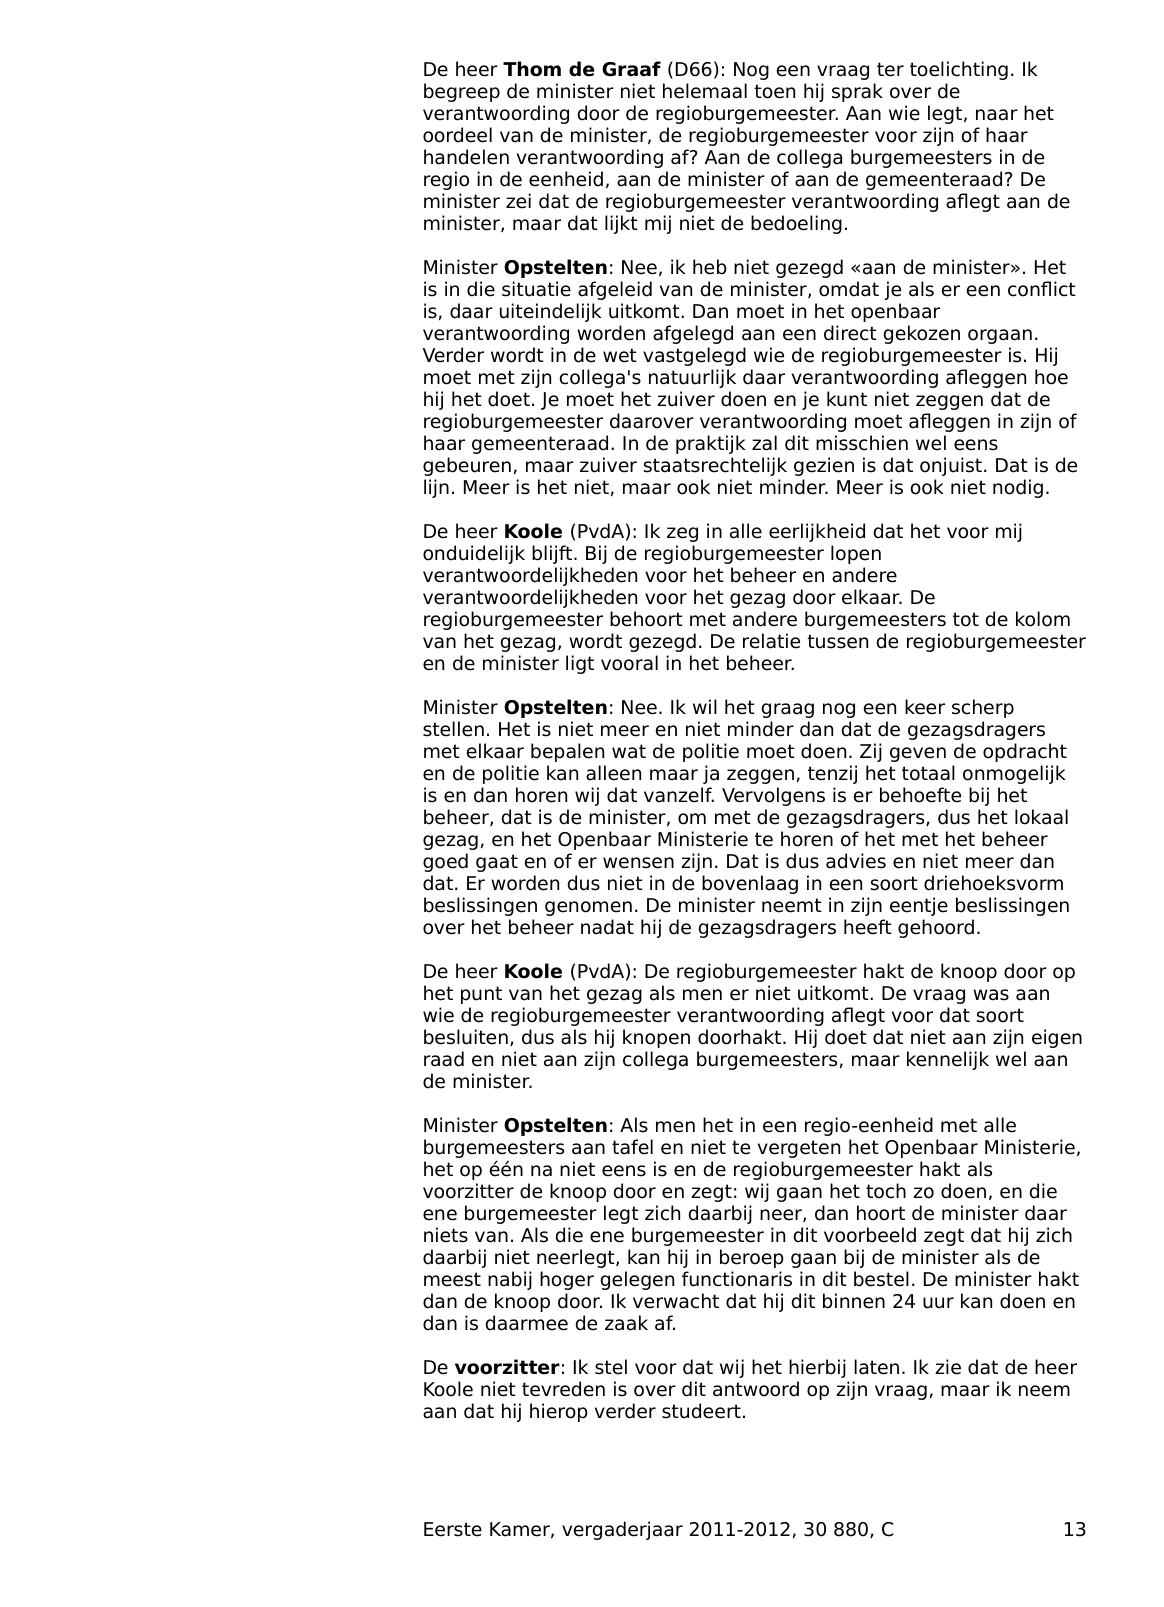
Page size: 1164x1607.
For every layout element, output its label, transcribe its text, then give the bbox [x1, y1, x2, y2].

text Minister Opstelten: Nee, ik heb niet gezegd «aan de minister». Het is in die situatie afgeleid van de minister, omdat je als er een conflict is, daar uiteindelijk uitkomt. Dan moet in het openbaar verantwoording worden afgelegd aan een direct gekozen orgaan. Verder wordt in de wet vastgelegd wie de regioburgemeester is. Hij moet met zijn collega's natuurlijk daar verantwoording afleggen hoe hij het doet. Je moet het zuiver doen en je kunt niet zeggen dat de regioburgemeester daarover verantwoording moet afleggen in zijn of haar gemeenteraad. In de praktijk zal dit misschien wel eens gebeuren, maar zuiver staatsrechtelijk gezien is dat onjuist. Dat is de lijn. Meer is het niet, maar ook niet minder. Meer is ook niet nodig. [422, 257, 1087, 499]
text De heer Koole (PvdA): Ik zeg in alle eerlijkheid dat het voor mij onduidelijk blijft. Bij de regioburgemeester lopen verantwoordelijkheden voor het beheer en andere verantwoordelijkheden voor het gezag door elkaar. De regioburgemeester behoort met andere burgemeesters tot de kolom van het gezag, wordt gezegd. De relatie tussen de regioburgemeester en de minister ligt vooral in het beheer. [422, 521, 1087, 675]
text De heer Thom de Graaf (D66): Nog een vraag ter toelichting. Ik begreep de minister niet helemaal toen hij sprak over de verantwoording door de regioburgemeester. Aan wie legt, naar het oordeel van de minister, de regioburgemeester voor zijn of haar handelen verantwoording af? Aan de collega burgemeesters in de regio in de eenheid, aan de minister of aan de gemeenteraad? De minister zei dat de regioburgemeester verantwoording aflegt aan de minister, maar dat lijkt mij niet de bedoeling. [422, 59, 1087, 235]
text De heer Koole (PvdA): De regioburgemeester hakt de knoop door op het punt van het gezag als men er niet uitkomt. De vraag was aan wie de regioburgemeester verantwoording aflegt voor dat soort besluiten, dus als hij knopen doorhakt. Hij doet dat niet aan zijn eigen raad en niet aan zijn collega burgemeesters, maar kennelijk wel aan de minister. [422, 961, 1087, 1093]
text Minister Opstelten: Nee. Ik wil het graag nog een keer scherp stellen. Het is niet meer en niet minder dan dat de gezagsdragers met elkaar bepalen wat de politie moet doen. Zij geven de opdracht en de politie kan alleen maar ja zeggen, tenzij het totaal onmogelijk is en dan horen wij dat vanzelf. Vervolgens is er behoefte bij het beheer, dat is de minister, om met de gezagsdragers, dus het lokaal gezag, en het Openbaar Ministerie te horen of het met het beheer goed gaat en of er wensen zijn. Dat is dus advies en niet meer dan dat. Er worden dus niet in de bovenlaag in een soort driehoeksvorm beslissingen genomen. De minister neemt in zijn eentje beslissingen over het beheer nadat hij de gezagsdragers heeft gehoord. [422, 697, 1087, 939]
text De voorzitter: Ik stel voor dat wij het hierbij laten. Ik zie dat de heer Koole niet tevreden is over dit antwoord op zijn vraag, maar ik neem aan dat hij hierop verder studeert. [422, 1357, 1087, 1423]
text Minister Opstelten: Als men het in een regio-eenheid met alle burgemeesters aan tafel en niet te vergeten het Openbaar Ministerie, het op één na niet eens is en de regioburgemeester hakt als voorzitter de knoop door en zegt: wij gaan het toch zo doen, en die ene burgemeester legt zich daarbij neer, dan hoort de minister daar niets van. Als die ene burgemeester in dit voorbeeld zegt dat hij zich daarbij niet neerlegt, kan hij in beroep gaan bij de minister als de meest nabij hoger gelegen functionaris in dit bestel. De minister hakt dan de knoop door. Ik verwacht dat hij dit binnen 24 uur kan doen en dan is daarmee de zaak af. [422, 1115, 1087, 1335]
